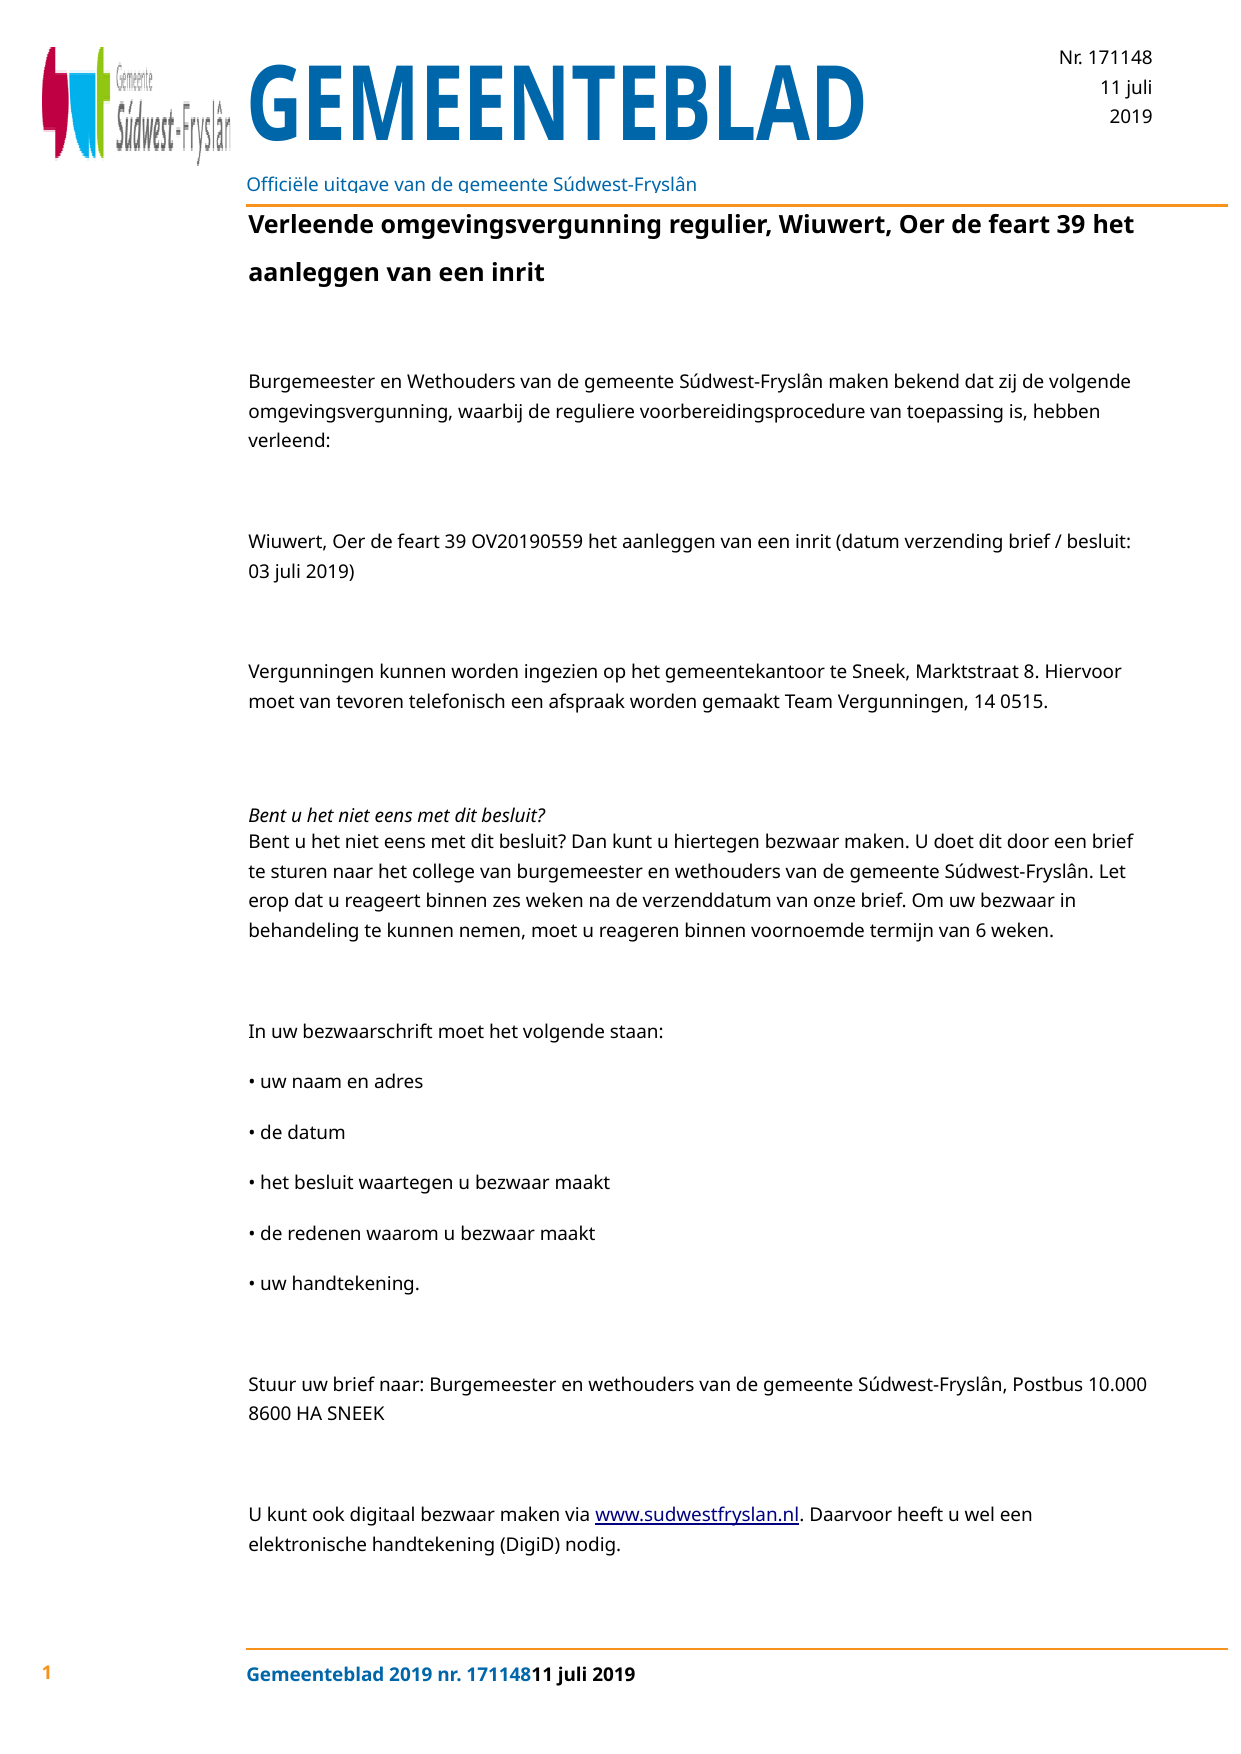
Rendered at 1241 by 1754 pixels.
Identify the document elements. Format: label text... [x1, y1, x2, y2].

text In uw bezwaarschrift moet het volgende staan: [248, 1018, 1152, 1044]
text • het besluit waartegen u bezwaar maakt [248, 1169, 1152, 1195]
text • de datum [248, 1119, 1152, 1144]
picture [41, 47, 231, 172]
text Stuur uw brief naar: Burgemeester en wethouders van de gemeente Súdwest-Fryslân, Postbus 10.000 8600 HA SNEEK [248, 1371, 1152, 1426]
text • uw naam en adres [248, 1068, 1152, 1094]
text Wiuwert, Oer de feart 39 OV20190559 het aanleggen van een inrit (datum verzending brief / besluit: 03 juli 2019) [248, 528, 1152, 584]
text Bent u het niet eens met dit besluit? [248, 803, 1152, 828]
text U kunt ook digitaal bezwaar maken via www.sudwestfryslan.nl. Daarvoor heeft u wel een elektronische handtekening (DigiD) nodig. [248, 1501, 1152, 1557]
text Vergunningen kunnen worden ingezien op het gemeentekantoor te Sneek, Marktstraat 8. Hiervoor moet van tevoren telefonisch een afspraak worden gemaakt Team Vergunningen, 14 0515. [248, 659, 1152, 714]
text • uw handtekening. [248, 1270, 1152, 1296]
text Bent u het niet eens met dit besluit? Dan kunt u hiertegen bezwaar maken. U doet dit door een brief te sturen naar het college van burgemeester en wethouders van de gemeente Súdwest-Fryslân. Let erop dat u reageert binnen zes weken na de verzenddatum van onze brief. Om uw bezwaar in behandeling te kunnen nemen, moet u reageren binnen voornoemde termijn van 6 weken. [248, 828, 1152, 943]
text Verleende omgevingsvergunning regulier, Wiuwert, Oer de feart 39 het aanleggen van een inrit [248, 207, 1152, 288]
text Burgemeester en Wethouders van de gemeente Súdwest-Fryslân maken bekend dat zij de volgende omgevingsvergunning, waarbij de reguliere voorbereidingsprocedure van toepassing is, hebben verleend: [248, 368, 1152, 453]
text • de redenen waarom u bezwaar maakt [248, 1220, 1152, 1245]
